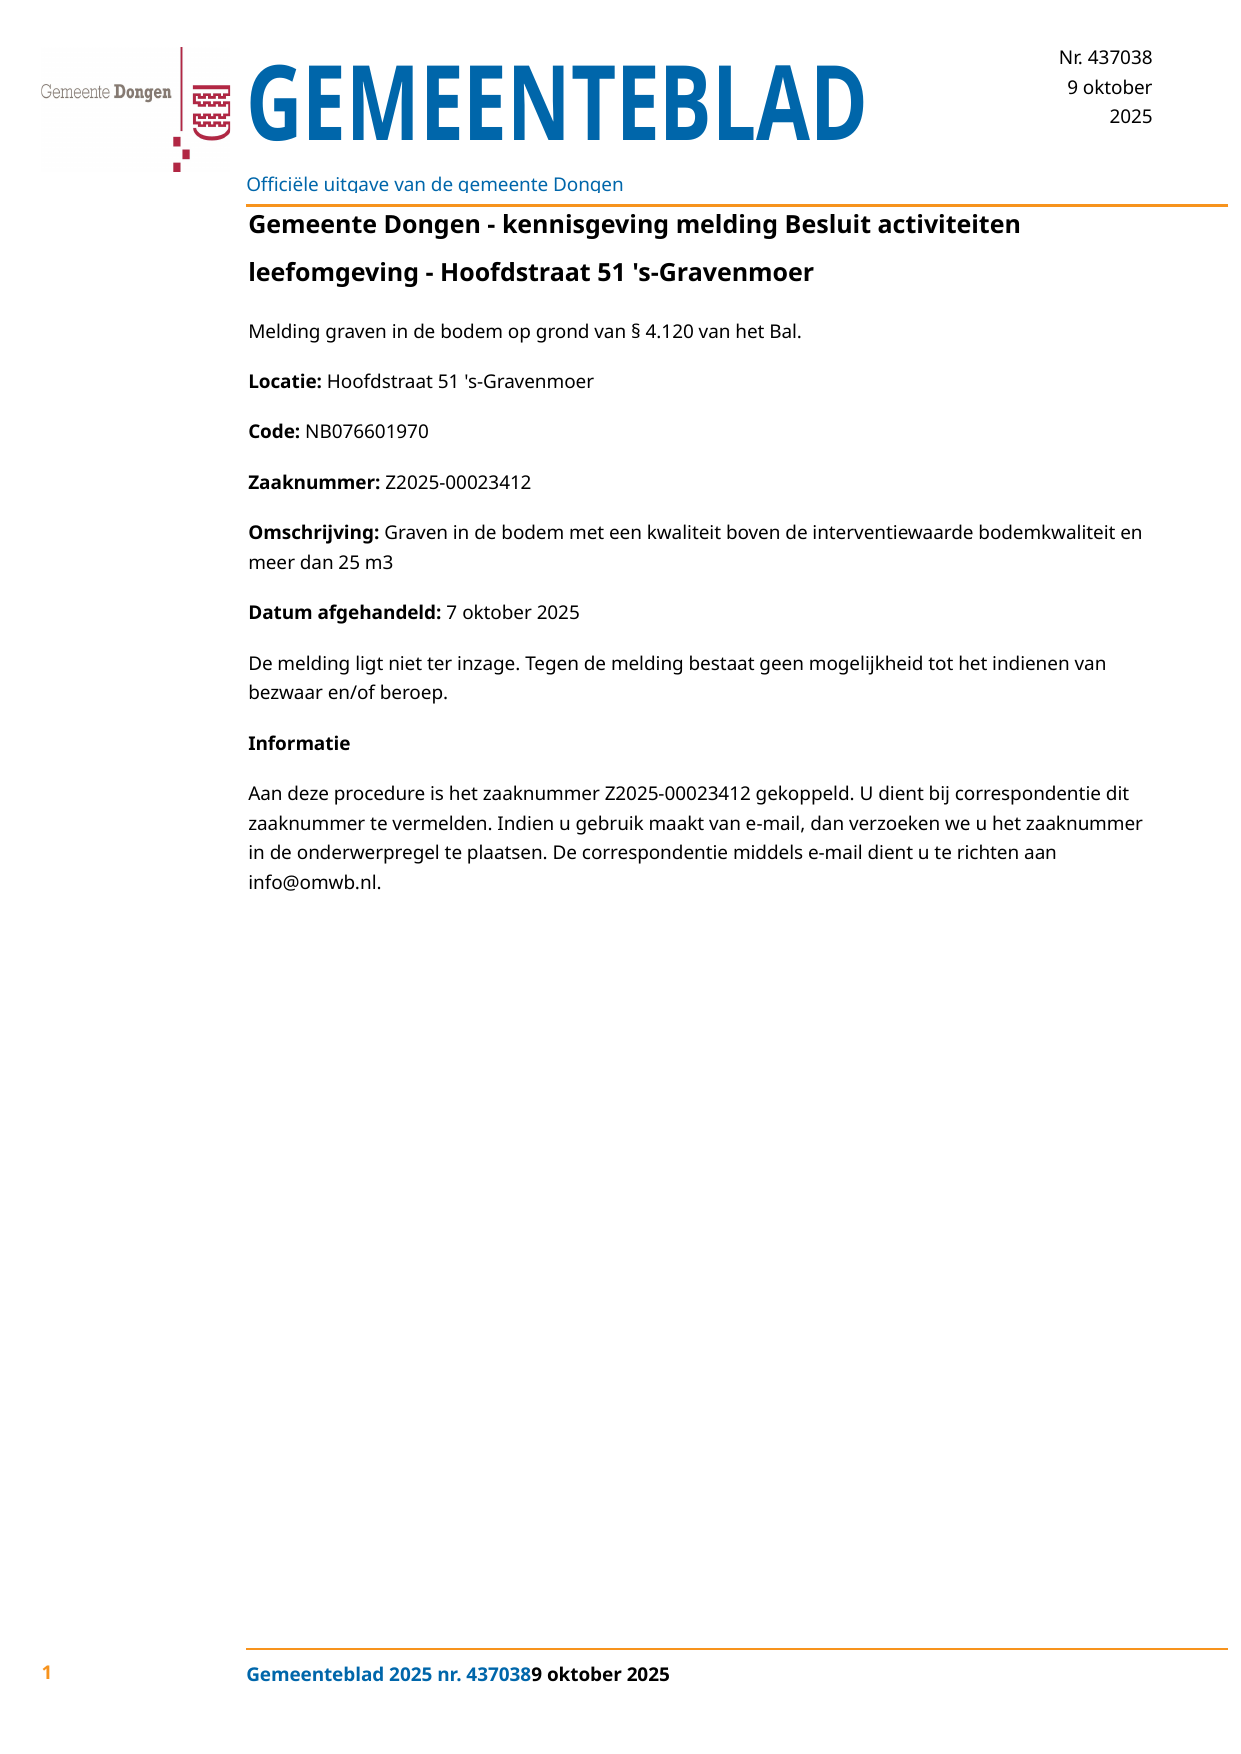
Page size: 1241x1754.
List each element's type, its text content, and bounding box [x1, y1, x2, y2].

text De melding ligt niet ter inzage. Tegen de melding bestaat geen mogelijkheid tot het indienen van bezwaar en/of beroep. [248, 650, 1152, 705]
text Informatie [248, 730, 1152, 756]
text Gemeente Dongen - kennisgeving melding Besluit activiteiten leefomgeving - Hoofdstraat 51 's-Gravenmoer [248, 207, 1152, 288]
text Melding graven in de bodem op grond van § 4.120 van het Bal. [248, 318, 1152, 344]
picture [41, 47, 231, 172]
text Omschrijving: Graven in de bodem met een kwaliteit boven de interventiewaarde bodemkwaliteit en meer dan 25 m3 [248, 519, 1152, 575]
text Zaaknummer: Z2025-00023412 [248, 469, 1152, 495]
text Code: NB076601970 [248, 419, 1152, 444]
text Locatie: Hoofdstraat 51 's-Gravenmoer [248, 368, 1152, 394]
text Aan deze procedure is het zaaknummer Z2025-00023412 gekoppeld. U dient bij correspondentie dit zaaknummer te vermelden. Indien u gebruik maakt van e-mail, dan verzoeken we u het zaaknummer in de onderwerpregel te plaatsen. De correspondentie middels e-mail dient u te richten aan info@omwb.nl. [248, 780, 1152, 895]
text Datum afgehandeld: 7 oktober 2025 [248, 599, 1152, 625]
